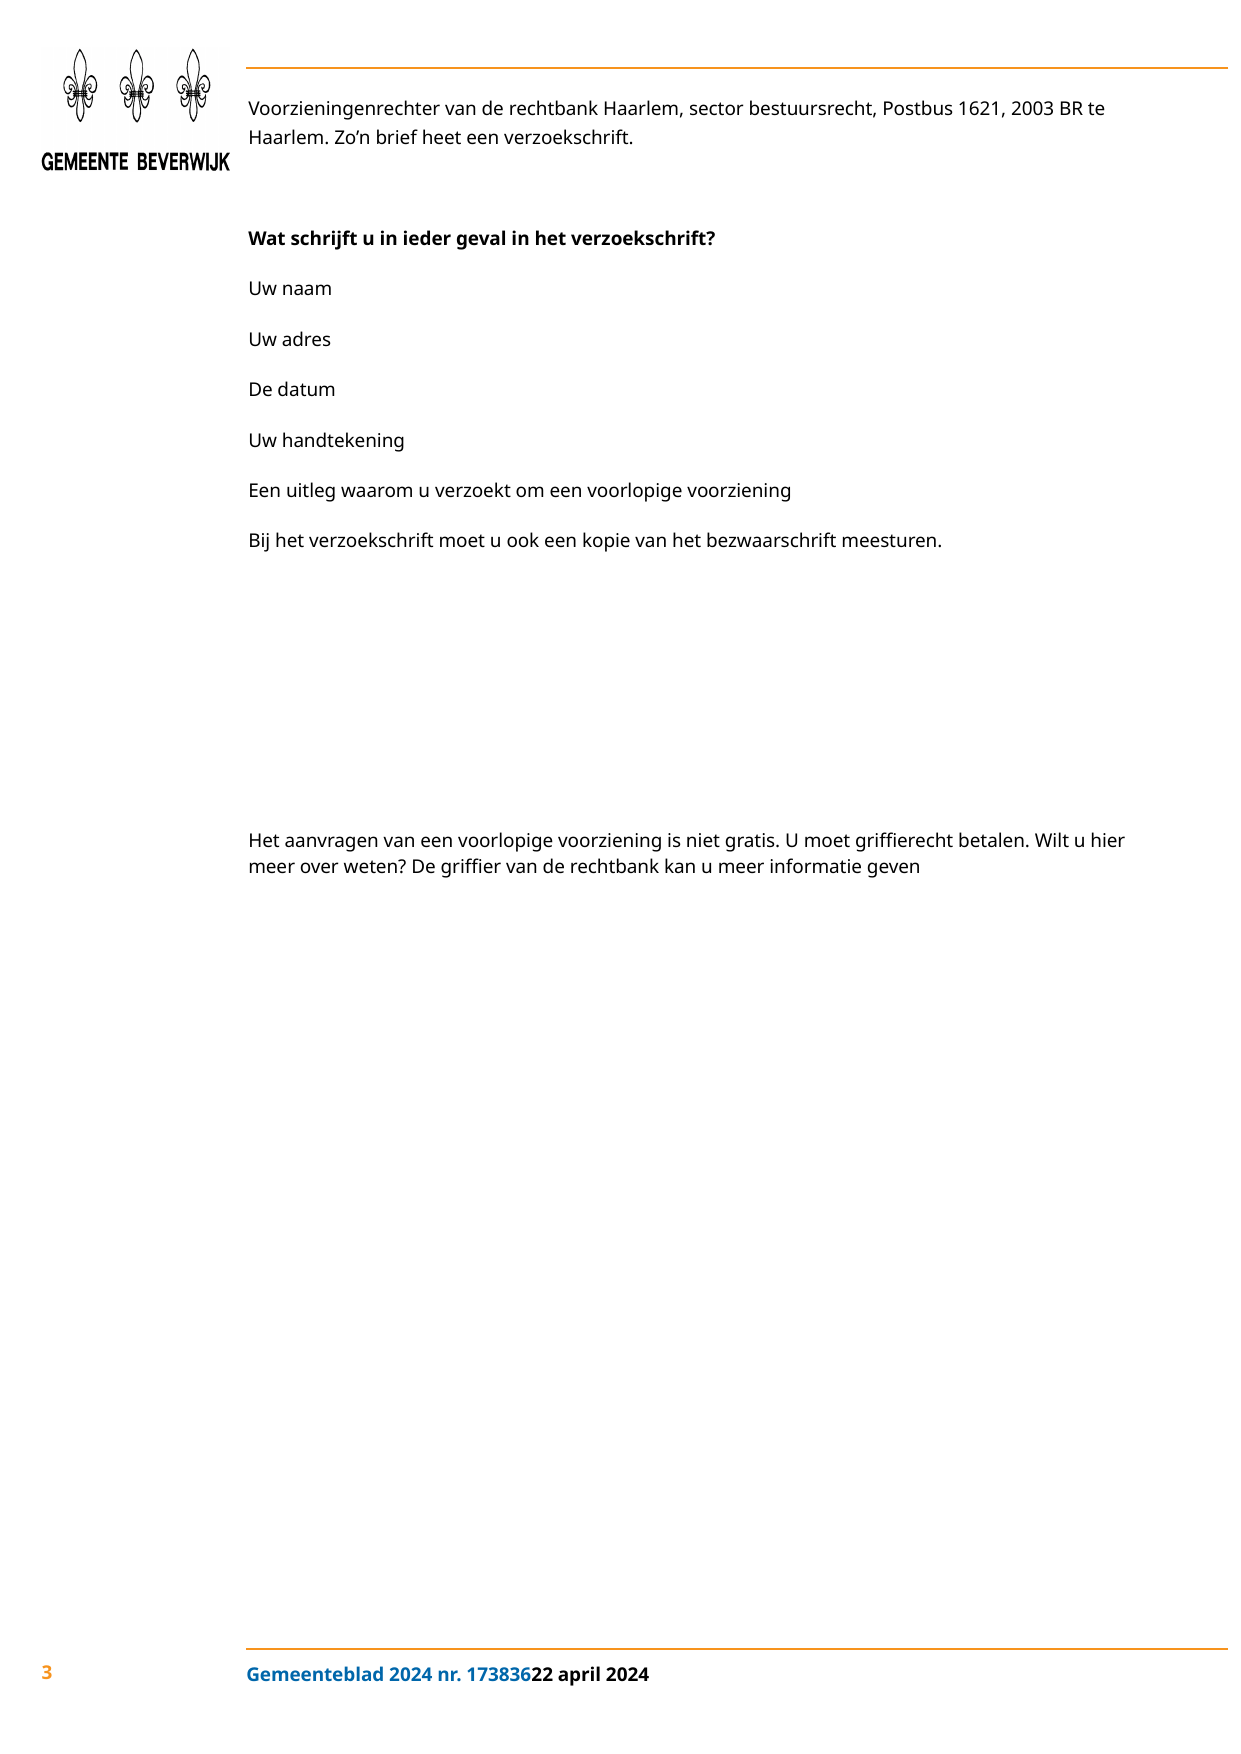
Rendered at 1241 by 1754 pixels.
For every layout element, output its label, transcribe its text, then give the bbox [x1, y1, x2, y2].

text Uw handtekening [248, 427, 1152, 453]
text Uw adres [248, 326, 1152, 352]
text Wat schrijft u in ieder geval in het verzoekschrift? [248, 225, 1152, 251]
picture [41, 47, 231, 172]
text Het aanvragen van een voorlopige voorziening is niet gratis. U moet griffierecht betalen. Wilt u hier meer over weten? De griffier van de rechtbank kan u meer informatie geven [248, 828, 1152, 879]
text Een uitleg waarom u verzoekt om een voorlopige voorziening [248, 477, 1152, 503]
text Uw naam [248, 276, 1152, 301]
text Bij het verzoekschrift moet u ook een kopie van het bezwaarschrift meesturen. [248, 528, 1152, 553]
text De datum [248, 376, 1152, 402]
text Voorzieningenrechter van de rechtbank Haarlem, sector bestuursrecht, Postbus 1621, 2003 BR te Haarlem. Zo’n brief heet een verzoekschrift. [248, 95, 1152, 150]
